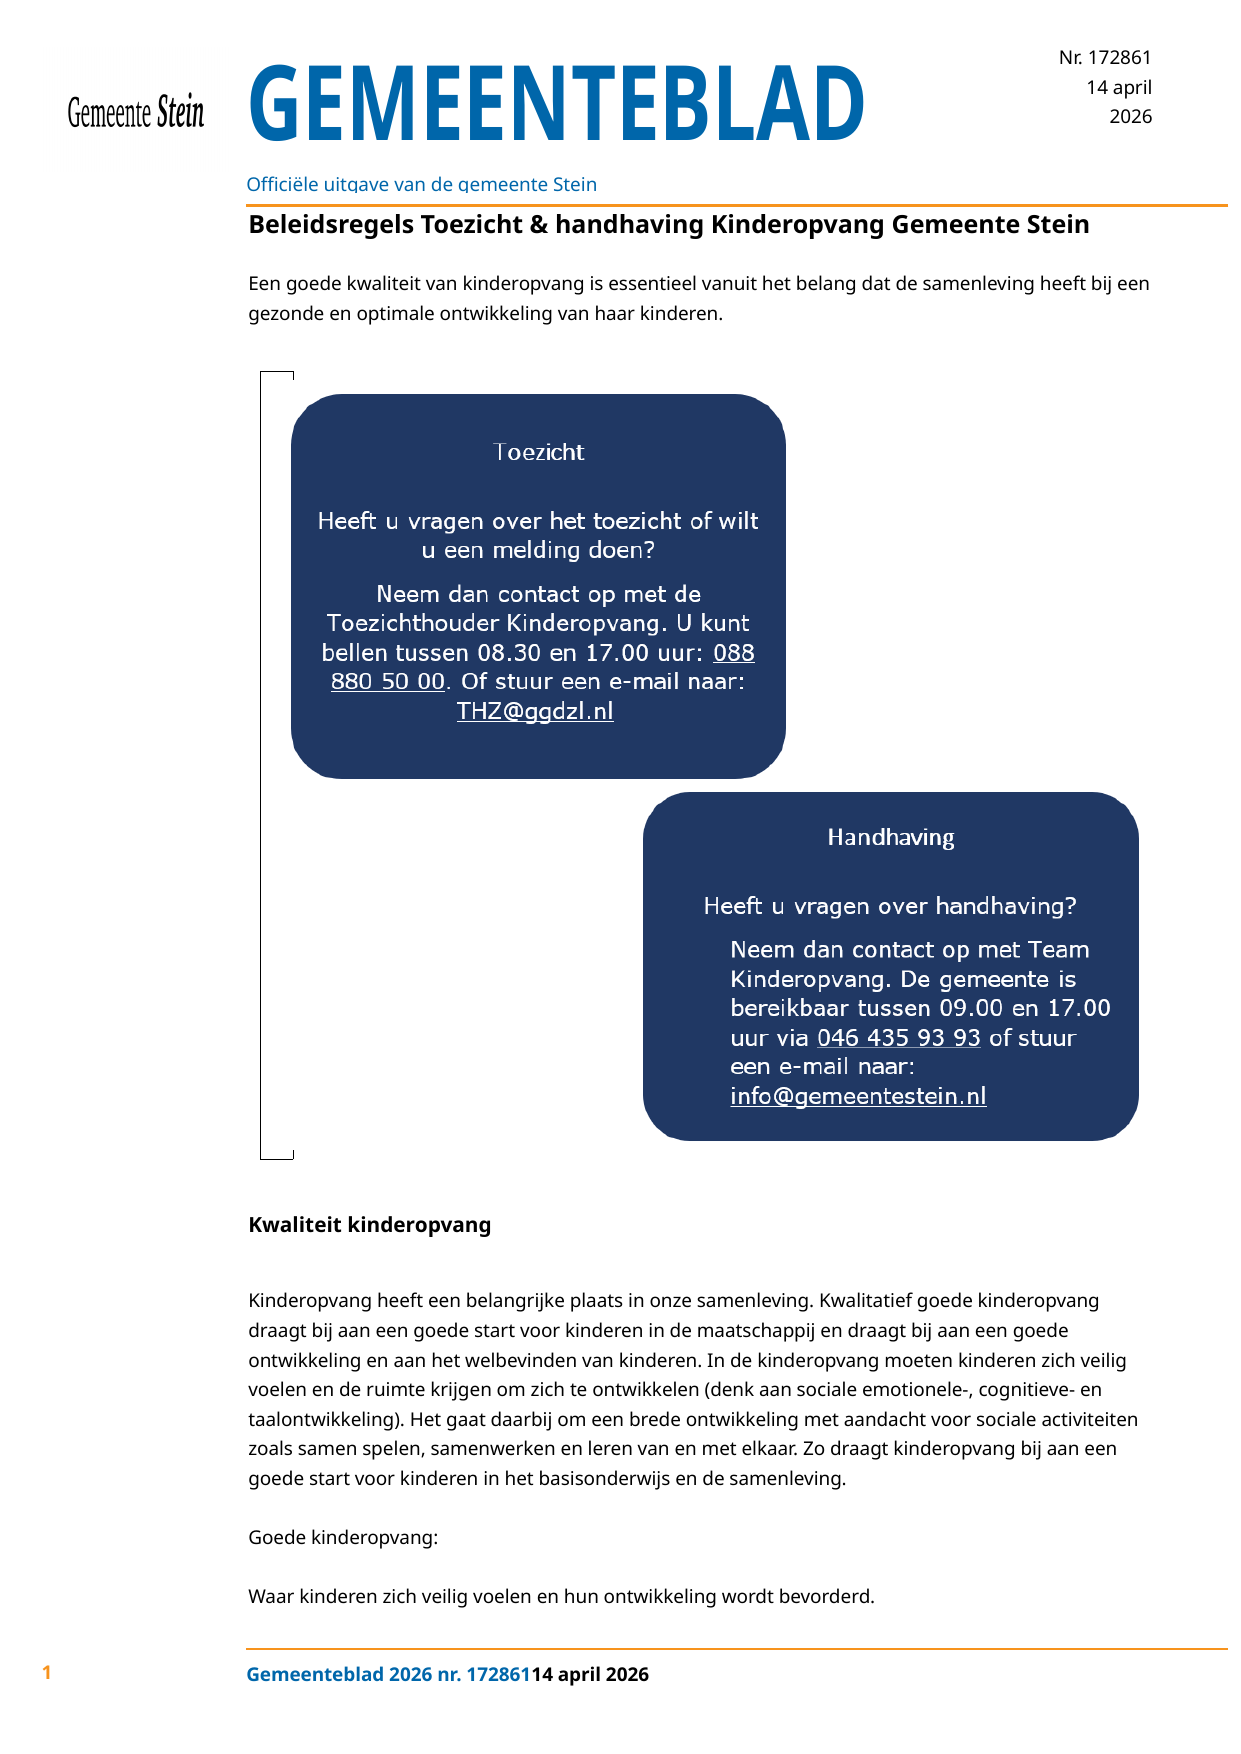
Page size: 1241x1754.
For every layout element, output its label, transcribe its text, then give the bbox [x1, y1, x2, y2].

picture [268, 380, 1155, 1150]
picture [41, 47, 231, 172]
text Beleidsregels Toezicht & handhaving Kinderopvang Gemeente Stein [248, 207, 1152, 241]
text Kwaliteit kinderopvang [248, 1210, 1152, 1238]
table_header Goede kinderopvang: Waar kinderen zich veilig voelen en hun ontwikkeling wordt bevorderd. [248, 1524, 1152, 1609]
text Een goede kwaliteit van kinderopvang is essentieel vanuit het belang dat de samenleving heeft bij een gezonde en optimale ontwikkeling van haar kinderen. [248, 270, 1152, 326]
text Kinderopvang heeft een belangrijke plaats in onze samenleving. Kwalitatief goede kinderopvang draagt bij aan een goede start voor kinderen in de maatschappij en draagt bij aan een goede ontwikkeling en aan het welbevinden van kinderen. In de kinderopvang moeten kinderen zich veilig voelen en de ruimte krijgen om zich te ontwikkelen (denk aan sociale emotionele-, cognitieve- en taalontwikkeling). Het gaat daarbij om een brede ontwikkeling met aandacht voor sociale activiteiten zoals samen spelen, samenwerken en leren van en met elkaar. Zo draagt kinderopvang bij aan een goede start voor kinderen in het basisonderwijs en de samenleving. [248, 1288, 1152, 1491]
